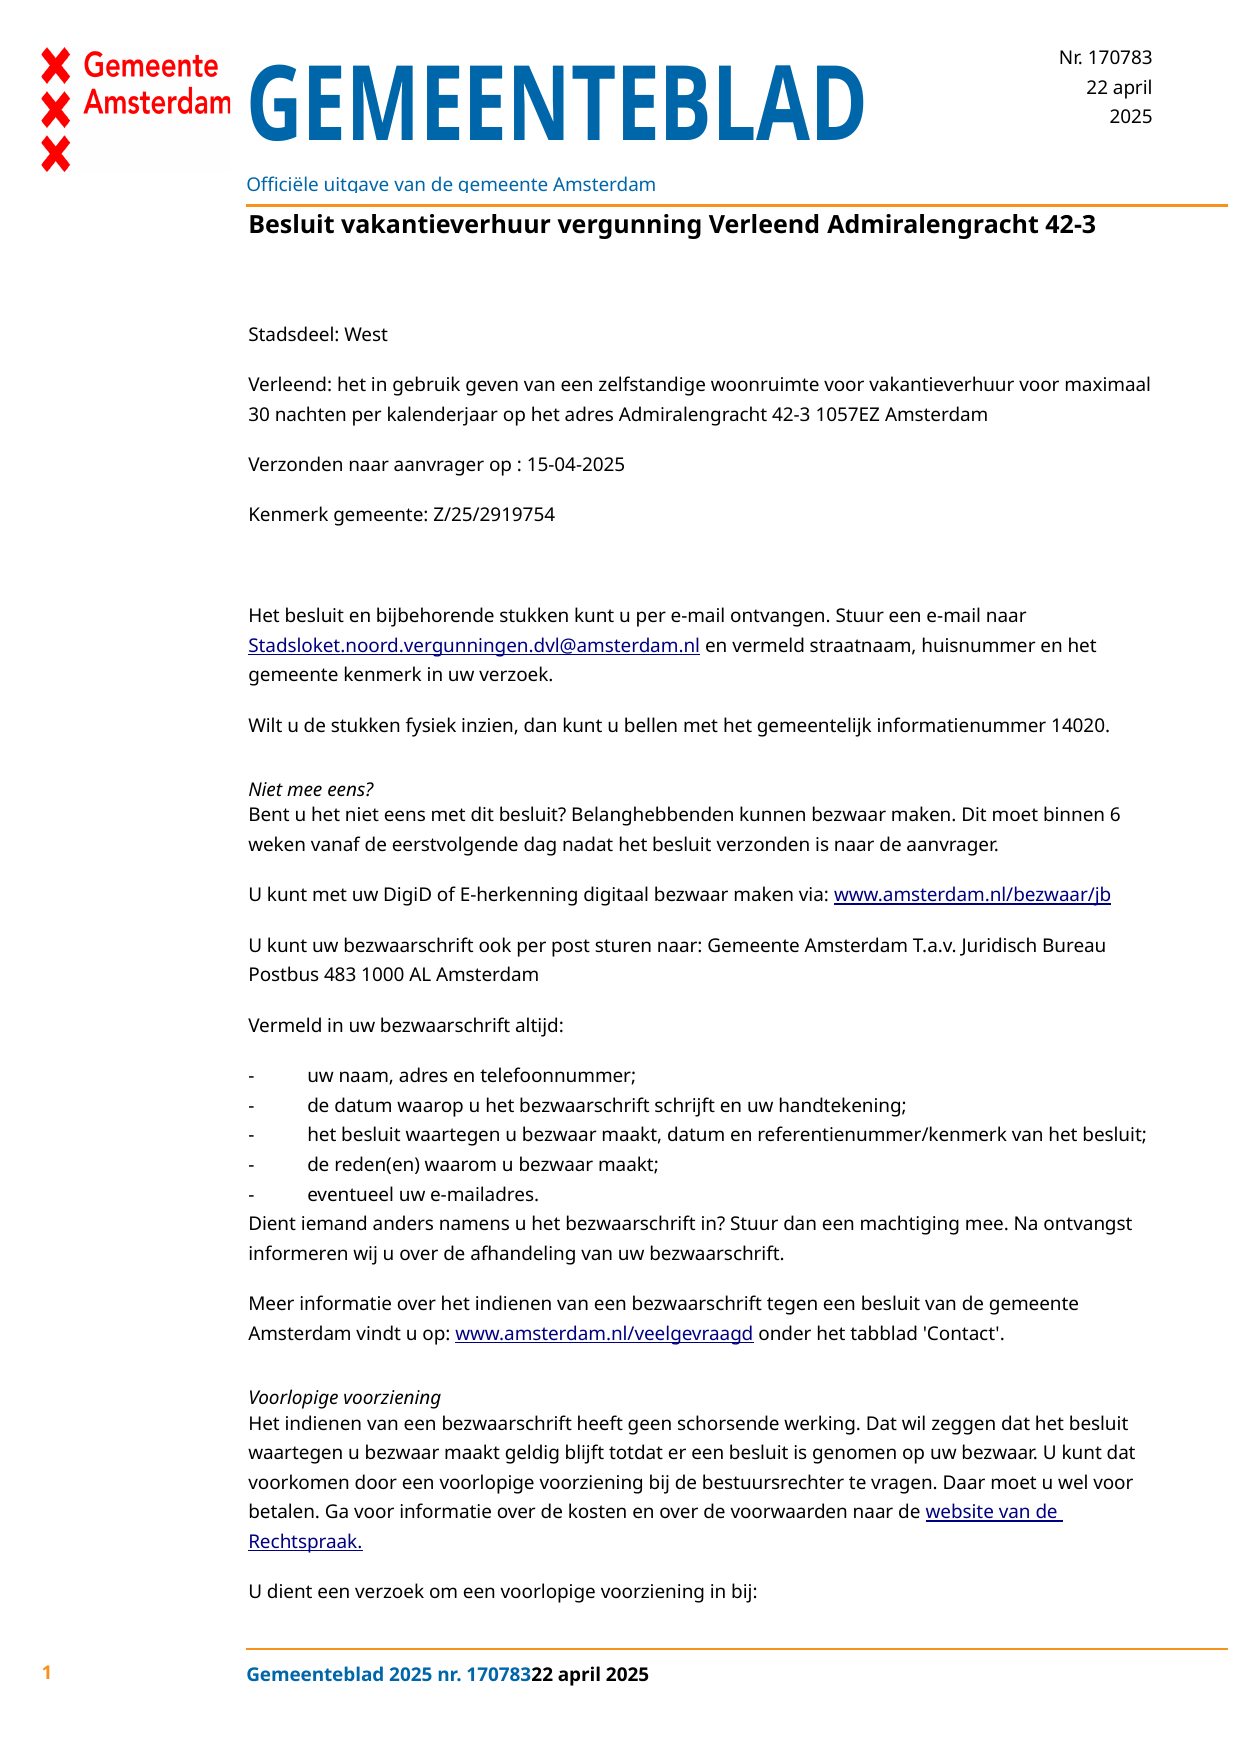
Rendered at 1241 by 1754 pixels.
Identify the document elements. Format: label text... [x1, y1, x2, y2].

list het besluit waartegen u bezwaar maakt, datum en referentienummer/kenmerk van het besluit; [248, 1122, 1152, 1147]
text Kenmerk gemeente: Z/25/2919754 [248, 502, 1152, 527]
text Verzonden naar aanvrager op : 15-04-2025 [248, 451, 1152, 477]
text Vermeld in uw bezwaarschrift altijd: [248, 1012, 1152, 1038]
text Voorlopige voorziening [248, 1384, 1152, 1410]
text Bent u het niet eens met dit besluit? Belanghebbenden kunnen bezwaar maken. Dit moet binnen 6 weken vanaf de eerstvolgende dag nadat het besluit verzonden is naar de aanvrager. [248, 802, 1152, 857]
text U kunt met uw DigiD of E-herkenning digitaal bezwaar maken via: www.amsterdam.nl/bezwaar/jb [248, 882, 1152, 907]
text Niet mee eens? [248, 776, 1152, 802]
text Het besluit en bijbehorende stukken kunt u per e-mail ontvangen. Stuur een e-mail naar Stadsloket.noord.vergunningen.dvl@amsterdam.nl en vermeld straatnaam, huisnummer en het gemeente kenmerk in uw verzoek. [248, 602, 1152, 687]
text Dient iemand anders namens u het bezwaarschrift in? Stuur dan een machtiging mee. Na ontvangst informeren wij u over de afhandeling van uw bezwaarschrift. [248, 1210, 1152, 1266]
text Stadsdeel: West [248, 321, 1152, 346]
text U dient een verzoek om een voorlopige voorziening in bij: [248, 1578, 1152, 1604]
list de reden(en) waarom u bezwaar maakt; [248, 1151, 1152, 1177]
text Besluit vakantieverhuur vergunning Verleend Admiralengracht 42-3 [248, 207, 1152, 241]
list uw naam, adres en telefoonnummer; [248, 1062, 1152, 1088]
picture [41, 47, 231, 172]
text Meer informatie over het indienen van een bezwaarschrift tegen een besluit van de gemeente Amsterdam vindt u op: www.amsterdam.nl/veelgevraagd onder het tabblad 'Contact'. [248, 1290, 1152, 1346]
text Het indienen van een bezwaarschrift heeft geen schorsende werking. Dat wil zeggen dat het besluit waartegen u bezwaar maakt geldig blijft totdat er een besluit is genomen op uw bezwaar. U kunt dat voorkomen door een voorlopige voorziening bij de bestuursrechter te vragen. Daar moet u wel voor betalen. Ga voor informatie over de kosten en over de voorwaarden naar de website van de Rechtspraak. [248, 1410, 1152, 1554]
text Verleend: het in gebruik geven van een zelfstandige woonruimte voor vakantieverhuur voor maximaal 30 nachten per kalenderjaar op het adres Admiralengracht 42-3 1057EZ Amsterdam [248, 371, 1152, 426]
list de datum waarop u het bezwaarschrift schrijft en uw handtekening; [248, 1092, 1152, 1118]
text U kunt uw bezwaarschrift ook per post sturen naar: Gemeente Amsterdam T.a.v. Juridisch Bureau Postbus 483 1000 AL Amsterdam [248, 932, 1152, 987]
list eventueel uw e-mailadres. [248, 1181, 1152, 1207]
text Wilt u de stukken fysiek inzien, dan kunt u bellen met het gemeentelijk informatienummer 14020. [248, 712, 1152, 738]
